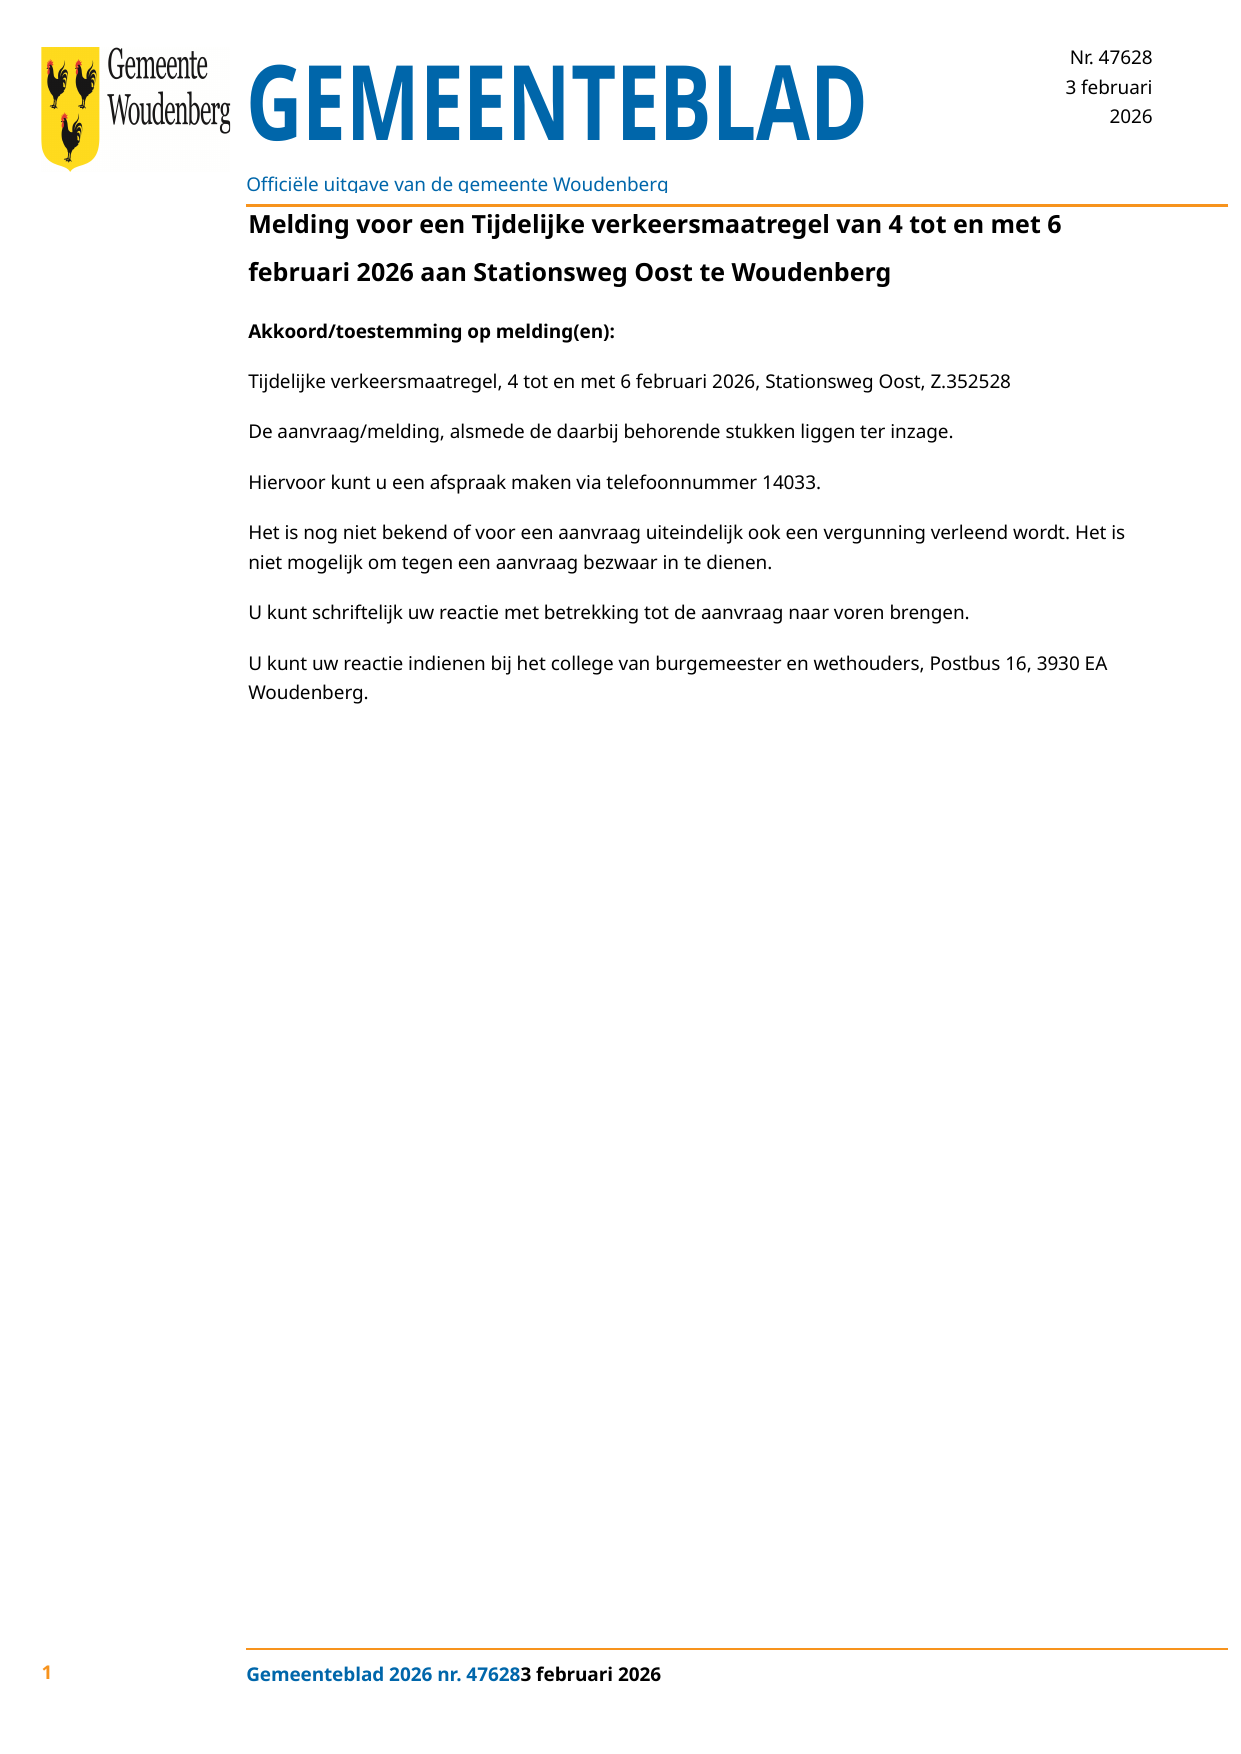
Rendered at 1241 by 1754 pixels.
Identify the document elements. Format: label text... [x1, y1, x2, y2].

text De aanvraag/melding, alsmede de daarbij behorende stukken liggen ter inzage. [248, 419, 1152, 444]
text U kunt uw reactie indienen bij het college van burgemeester en wethouders, Postbus 16, 3930 EA Woudenberg. [248, 650, 1152, 705]
text Melding voor een Tijdelijke verkeersmaatregel van 4 tot en met 6 februari 2026 aan Stationsweg Oost te Woudenberg [248, 207, 1152, 288]
text Tijdelijke verkeersmaatregel, 4 tot en met 6 februari 2026, Stationsweg Oost, Z.352528 [248, 368, 1152, 394]
text Hiervoor kunt u een afspraak maken via telefoonnummer 14033. [248, 469, 1152, 495]
picture [41, 47, 231, 172]
text Akkoord/toestemming op melding(en): [248, 318, 1152, 344]
text U kunt schriftelijk uw reactie met betrekking tot de aanvraag naar voren brengen. [248, 599, 1152, 625]
text Het is nog niet bekend of voor een aanvraag uiteindelijk ook een vergunning verleend wordt. Het is niet mogelijk om tegen een aanvraag bezwaar in te dienen. [248, 519, 1152, 575]
